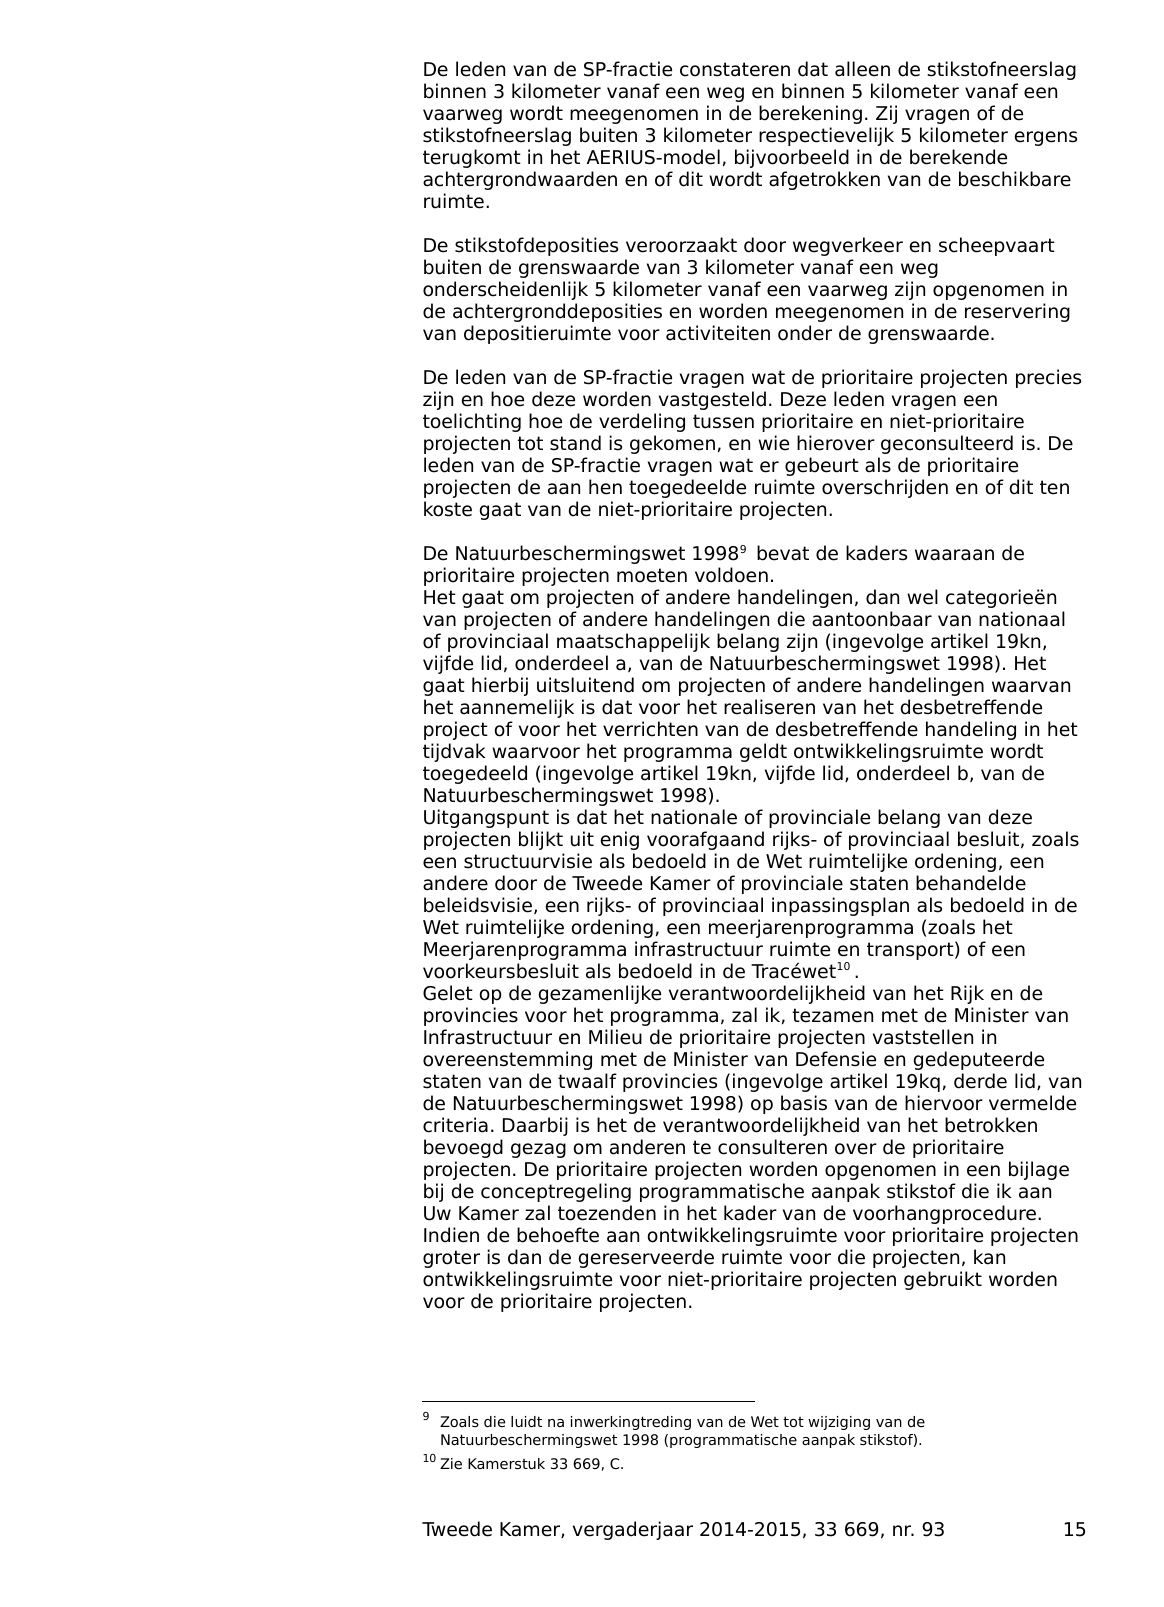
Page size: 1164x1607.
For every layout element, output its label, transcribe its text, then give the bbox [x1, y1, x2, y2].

text De leden van de SP-fractie vragen wat de prioritaire projecten precies zijn en hoe deze worden vastgesteld. Deze leden vragen een toelichting hoe de verdeling tussen prioritaire en niet-prioritaire projecten tot stand is gekomen, en wie hierover geconsulteerd is. De leden van de SP-fractie vragen wat er gebeurt als de prioritaire projecten de aan hen toegedeelde ruimte overschrijden en of dit ten koste gaat van de niet-prioritaire projecten. [422, 367, 1087, 521]
text De stikstofdeposities veroorzaakt door wegverkeer en scheepvaart buiten de grenswaarde van 3 kilometer vanaf een weg onderscheidenlijk 5 kilometer vanaf een vaarweg zijn opgenomen in de achtergronddeposities en worden meegenomen in de reservering van depositieruimte voor activiteiten onder de grenswaarde. [422, 235, 1087, 345]
text Het gaat om projecten of andere handelingen, dan wel categorieën van projecten of andere handelingen die aantoonbaar van nationaal of provinciaal maatschappelijk belang zijn (ingevolge artikel 19kn, vijfde lid, onderdeel a, van de Natuurbeschermingswet 1998). Het gaat hierbij uitsluitend om projecten of andere handelingen waarvan het aannemelijk is dat voor het realiseren van het desbetreffende project of voor het verrichten van de desbetreffende handeling in het tijdvak waarvoor het programma geldt ontwikkelingsruimte wordt toegedeeld (ingevolge artikel 19kn, vijfde lid, onderdeel b, van de Natuurbeschermingswet 1998). [422, 587, 1087, 807]
text Uitgangspunt is dat het nationale of provinciale belang van deze projecten blijkt uit enig voorafgaand rijks- of provinciaal besluit, zoals een structuurvisie als bedoeld in de Wet ruimtelijke ordening, een andere door de Tweede Kamer of provinciale staten behandelde beleidsvisie, een rijks- of provinciaal inpassingsplan als bedoeld in de Wet ruimtelijke ordening, een meerjarenprogramma (zoals het Meerjarenprogramma infrastructuur ruimte en transport) of een voorkeursbesluit als bedoeld in de Tracéwet. [422, 807, 1087, 983]
text De Natuurbeschermingswet 1998 bevat de kaders waaraan de prioritaire projecten moeten voldoen. [422, 543, 1087, 587]
text Indien de behoefte aan ontwikkelingsruimte voor prioritaire projecten groter is dan de gereserveerde ruimte voor die projecten, kan ontwikkelingsruimte voor niet-prioritaire projecten gebruikt worden voor de prioritaire projecten. [422, 1224, 1087, 1312]
text Zoals die luidt na inwerkingtreding van de Wet tot wijziging van de Natuurbeschermingswet 1998 (programmatische aanpak stikstof). [422, 1410, 1087, 1449]
text Gelet op de gezamenlijke verantwoordelijkheid van het Rijk en de provincies voor het programma, zal ik, tezamen met de Minister van Infrastructuur en Milieu de prioritaire projecten vaststellen in overeenstemming met de Minister van Defensie en gedeputeerde staten van de twaalf provincies (ingevolge artikel 19kq, derde lid, van de Natuurbeschermingswet 1998) op basis van de hiervoor vermelde criteria. Daarbij is het de verantwoordelijkheid van het betrokken bevoegd gezag om anderen te consulteren over de prioritaire projecten. De prioritaire projecten worden opgenomen in een bijlage bij de conceptregeling programmatische aanpak stikstof die ik aan Uw Kamer zal toezenden in het kader van de voorhangprocedure. [422, 983, 1087, 1224]
text Zie Kamerstuk 33 669, C. [422, 1452, 1087, 1474]
text De leden van de SP-fractie constateren dat alleen de stikstofneerslag binnen 3 kilometer vanaf een weg en binnen 5 kilometer vanaf een vaarweg wordt meegenomen in de berekening. Zij vragen of de stikstofneerslag buiten 3 kilometer respectievelijk 5 kilometer ergens terugkomt in het AERIUS-model, bijvoorbeeld in de berekende achtergrondwaarden en of dit wordt afgetrokken van de beschikbare ruimte. [422, 59, 1087, 213]
